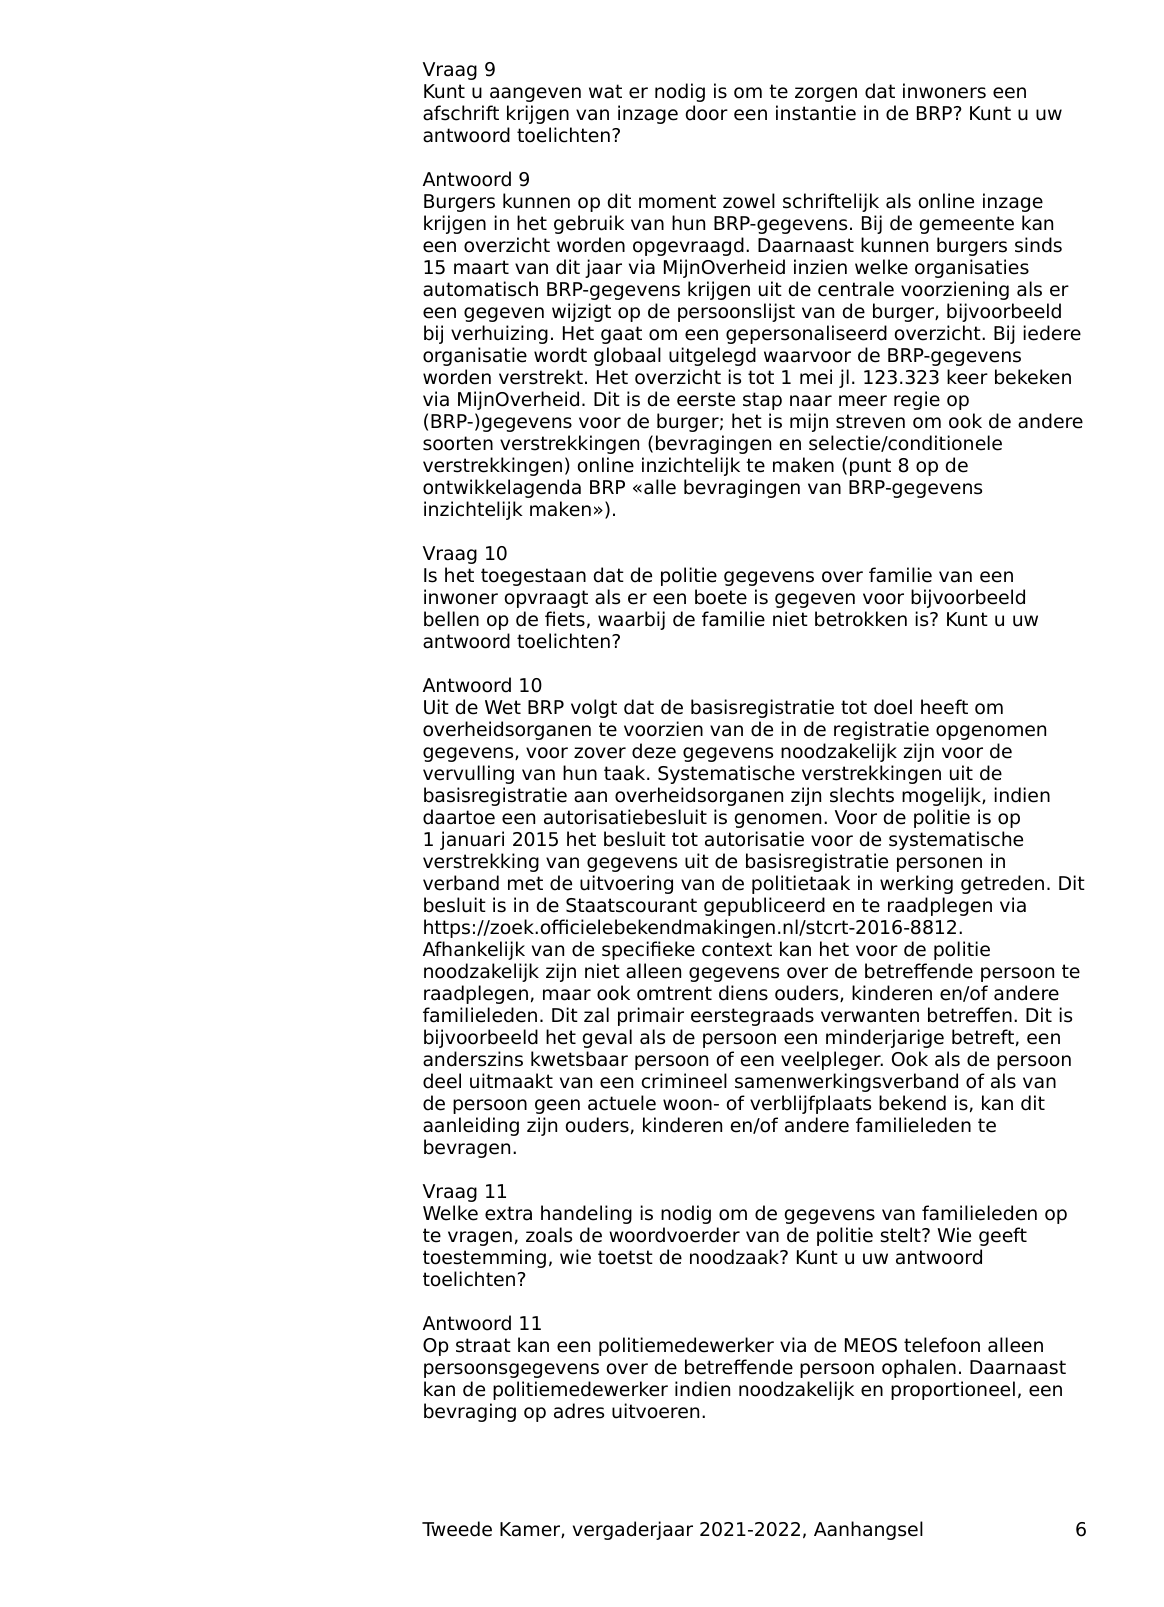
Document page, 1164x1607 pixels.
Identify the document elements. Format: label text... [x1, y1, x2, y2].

text Burgers kunnen op dit moment zowel schriftelijk als online inzage krijgen in het gebruik van hun BRP-gegevens. Bij de gemeente kan een overzicht worden opgevraagd. Daarnaast kunnen burgers sinds 15 maart van dit jaar via MijnOverheid inzien welke organisaties automatisch BRP-gegevens krijgen uit de centrale voorziening als er een gegeven wijzigt op de persoonslijst van de burger, bijvoorbeeld bij verhuizing. Het gaat om een gepersonaliseerd overzicht. Bij iedere organisatie wordt globaal uitgelegd waarvoor de BRP-gegevens worden verstrekt. Het overzicht is tot 1 mei jl. 123.323 keer bekeken via MijnOverheid. Dit is de eerste stap naar meer regie op (BRP-)gegevens voor de burger; het is mijn streven om ook de andere soorten verstrekkingen (bevragingen en selectie/conditionele verstrekkingen) online inzichtelijk te maken (punt 8 op de ontwikkelagenda BRP «alle bevragingen van BRP-gegevens inzichtelijk maken»). [422, 191, 1087, 521]
text Uit de Wet BRP volgt dat de basisregistratie tot doel heeft om overheidsorganen te voorzien van de in de registratie opgenomen gegevens, voor zover deze gegevens noodzakelijk zijn voor de vervulling van hun taak. Systematische verstrekkingen uit de basisregistratie aan overheidsorganen zijn slechts mogelijk, indien daartoe een autorisatiebesluit is genomen. Voor de politie is op 1 januari 2015 het besluit tot autorisatie voor de systematische verstrekking van gegevens uit de basisregistratie personen in verband met de uitvoering van de politietaak in werking getreden. Dit besluit is in de Staatscourant gepubliceerd en te raadplegen via https://zoek.officielebekendmakingen.nl/stcrt-2016-8812. [422, 697, 1087, 939]
text Antwoord 9 [422, 169, 1087, 191]
text Is het toegestaan dat de politie gegevens over familie van een inwoner opvraagt als er een boete is gegeven voor bijvoorbeeld bellen op de fiets, waarbij de familie niet betrokken is? Kunt u uw antwoord toelichten? [422, 565, 1087, 653]
text Kunt u aangeven wat er nodig is om te zorgen dat inwoners een afschrift krijgen van inzage door een instantie in de BRP? Kunt u uw antwoord toelichten? [422, 81, 1087, 147]
text Afhankelijk van de specifieke context kan het voor de politie noodzakelijk zijn niet alleen gegevens over de betreffende persoon te raadplegen, maar ook omtrent diens ouders, kinderen en/of andere familieleden. Dit zal primair eerstegraads verwanten betreffen. Dit is bijvoorbeeld het geval als de persoon een minderjarige betreft, een anderszins kwetsbaar persoon of een veelpleger. Ook als de persoon deel uitmaakt van een crimineel samenwerkingsverband of als van de persoon geen actuele woon- of verblijfplaats bekend is, kan dit aanleiding zijn ouders, kinderen en/of andere familieleden te bevragen. [422, 939, 1087, 1159]
text Vraag 9 [422, 59, 1087, 81]
text Welke extra handeling is nodig om de gegevens van familieleden op te vragen, zoals de woordvoerder van de politie stelt? Wie geeft toestemming, wie toetst de noodzaak? Kunt u uw antwoord toelichten? [422, 1203, 1087, 1291]
text Antwoord 10 [422, 675, 1087, 697]
text Op straat kan een politiemedewerker via de MEOS telefoon alleen persoonsgegevens over de betreffende persoon ophalen. Daarnaast kan de politiemedewerker indien noodzakelijk en proportioneel, een bevraging op adres uitvoeren. [422, 1335, 1087, 1423]
text Vraag 11 [422, 1181, 1087, 1203]
text Vraag 10 [422, 543, 1087, 565]
text Antwoord 11 [422, 1313, 1087, 1335]
